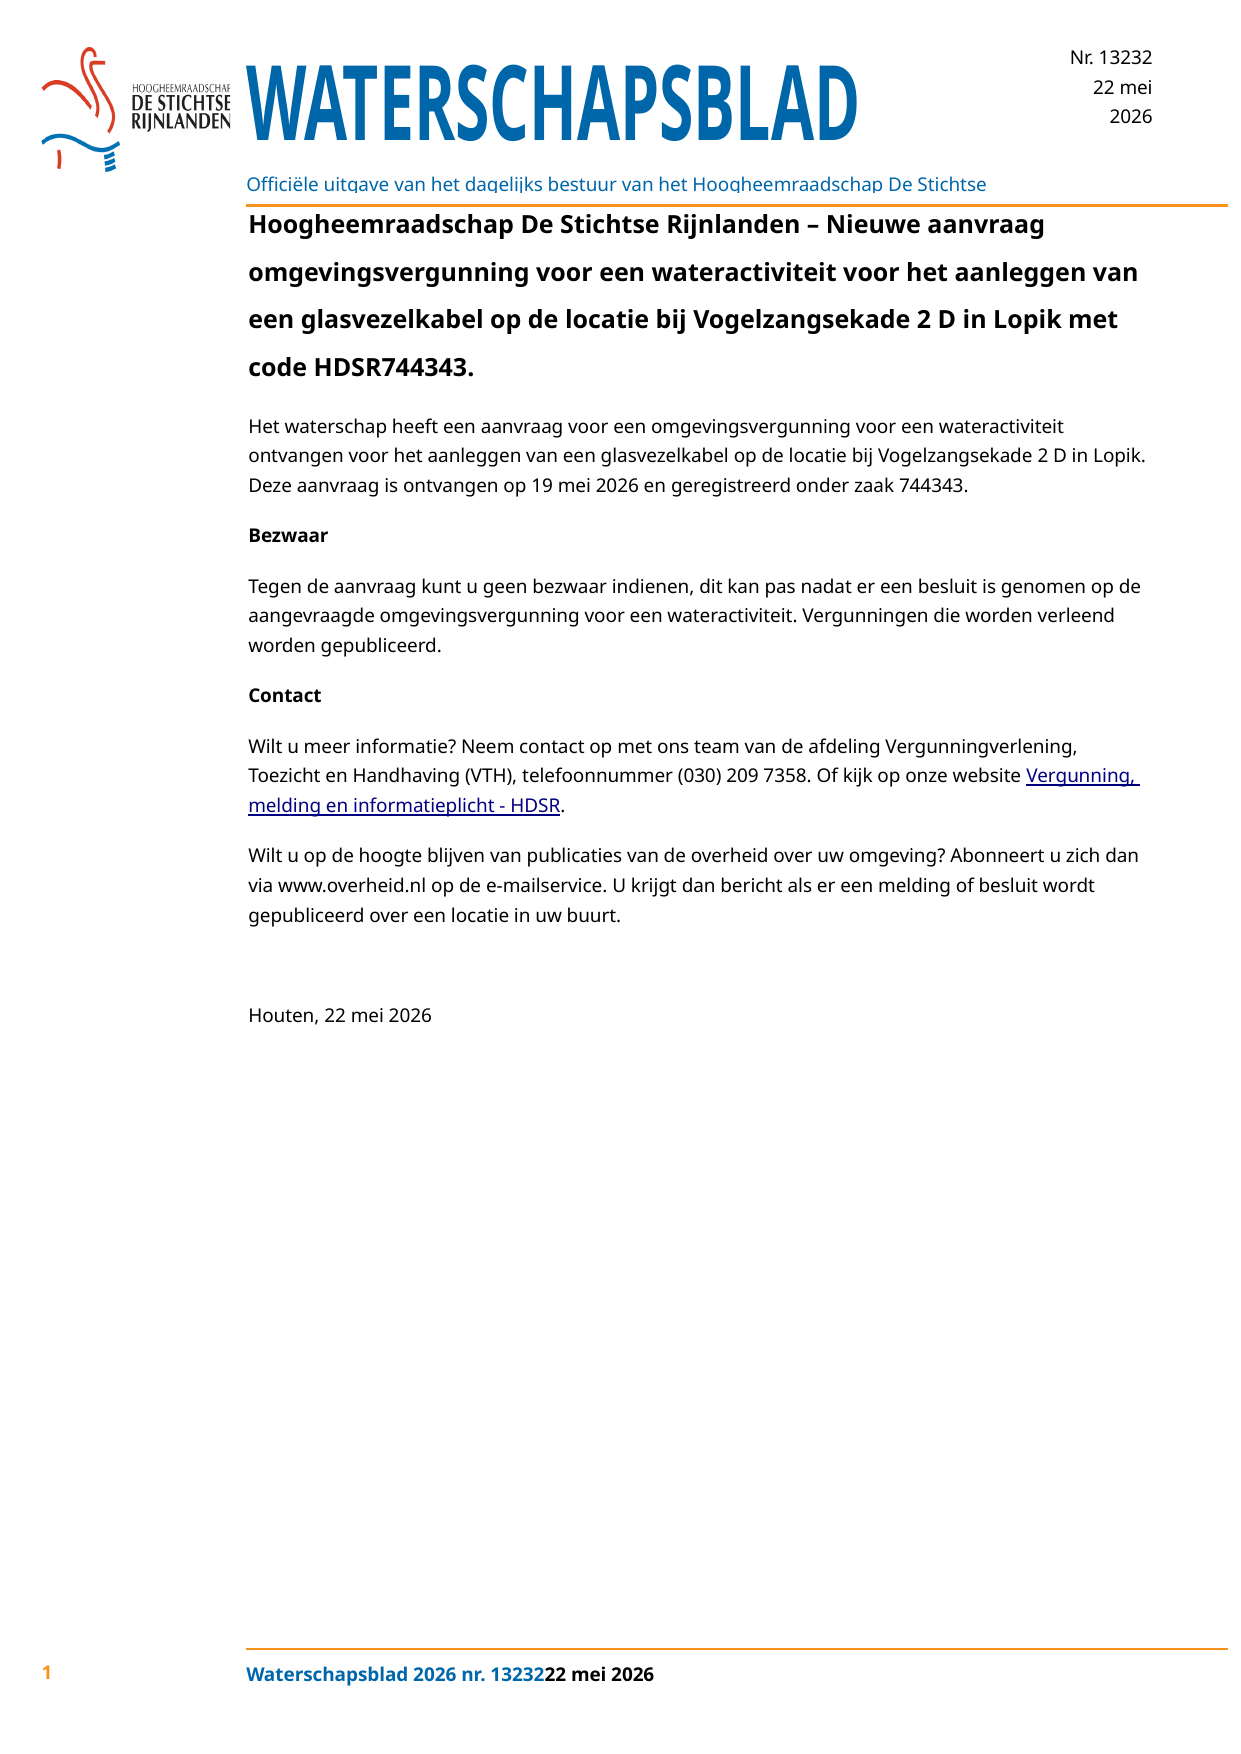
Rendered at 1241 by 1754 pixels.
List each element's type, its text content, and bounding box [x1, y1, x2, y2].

text Bezwaar [248, 523, 1152, 548]
text Houten, 22 mei 2026 [248, 1003, 1152, 1028]
text Tegen de aanvraag kunt u geen bezwaar indienen, dit kan pas nadat er een besluit is genomen op de aangevraagde omgevingsvergunning voor een wateractiviteit. Vergunningen die worden verleend worden gepubliceerd. [248, 573, 1152, 658]
picture [41, 47, 231, 172]
text Contact [248, 683, 1152, 708]
text Het waterschap heeft een aanvraag voor een omgevingsvergunning voor een wateractiviteit ontvangen voor het aanleggen van een glasvezelkabel op de locatie bij Vogelzangsekade 2 D in Lopik. Deze aanvraag is ontvangen op 19 mei 2026 en geregistreerd onder zaak 744343. [248, 413, 1152, 498]
text Wilt u meer informatie? Neem contact op met ons team van de afdeling Vergunningverlening, Toezicht en Handhaving (VTH), telefoonnummer (030) 209 7358. Of kijk op onze website Vergunning, melding en informatieplicht - HDSR. [248, 733, 1152, 818]
text Wilt u op de hoogte blijven van publicaties van de overheid over uw omgeving? Abonneert u zich dan via www.overheid.nl op de e-mailservice. U krijgt dan bericht als er een melding of besluit wordt gepubliceerd over een locatie in uw buurt. [248, 843, 1152, 928]
text Hoogheemraadschap De Stichtse Rijnlanden – Nieuwe aanvraag omgevingsvergunning voor een wateractiviteit voor het aanleggen van een glasvezelkabel op de locatie bij Vogelzangsekade 2 D in Lopik met code HDSR744343. [248, 207, 1152, 384]
